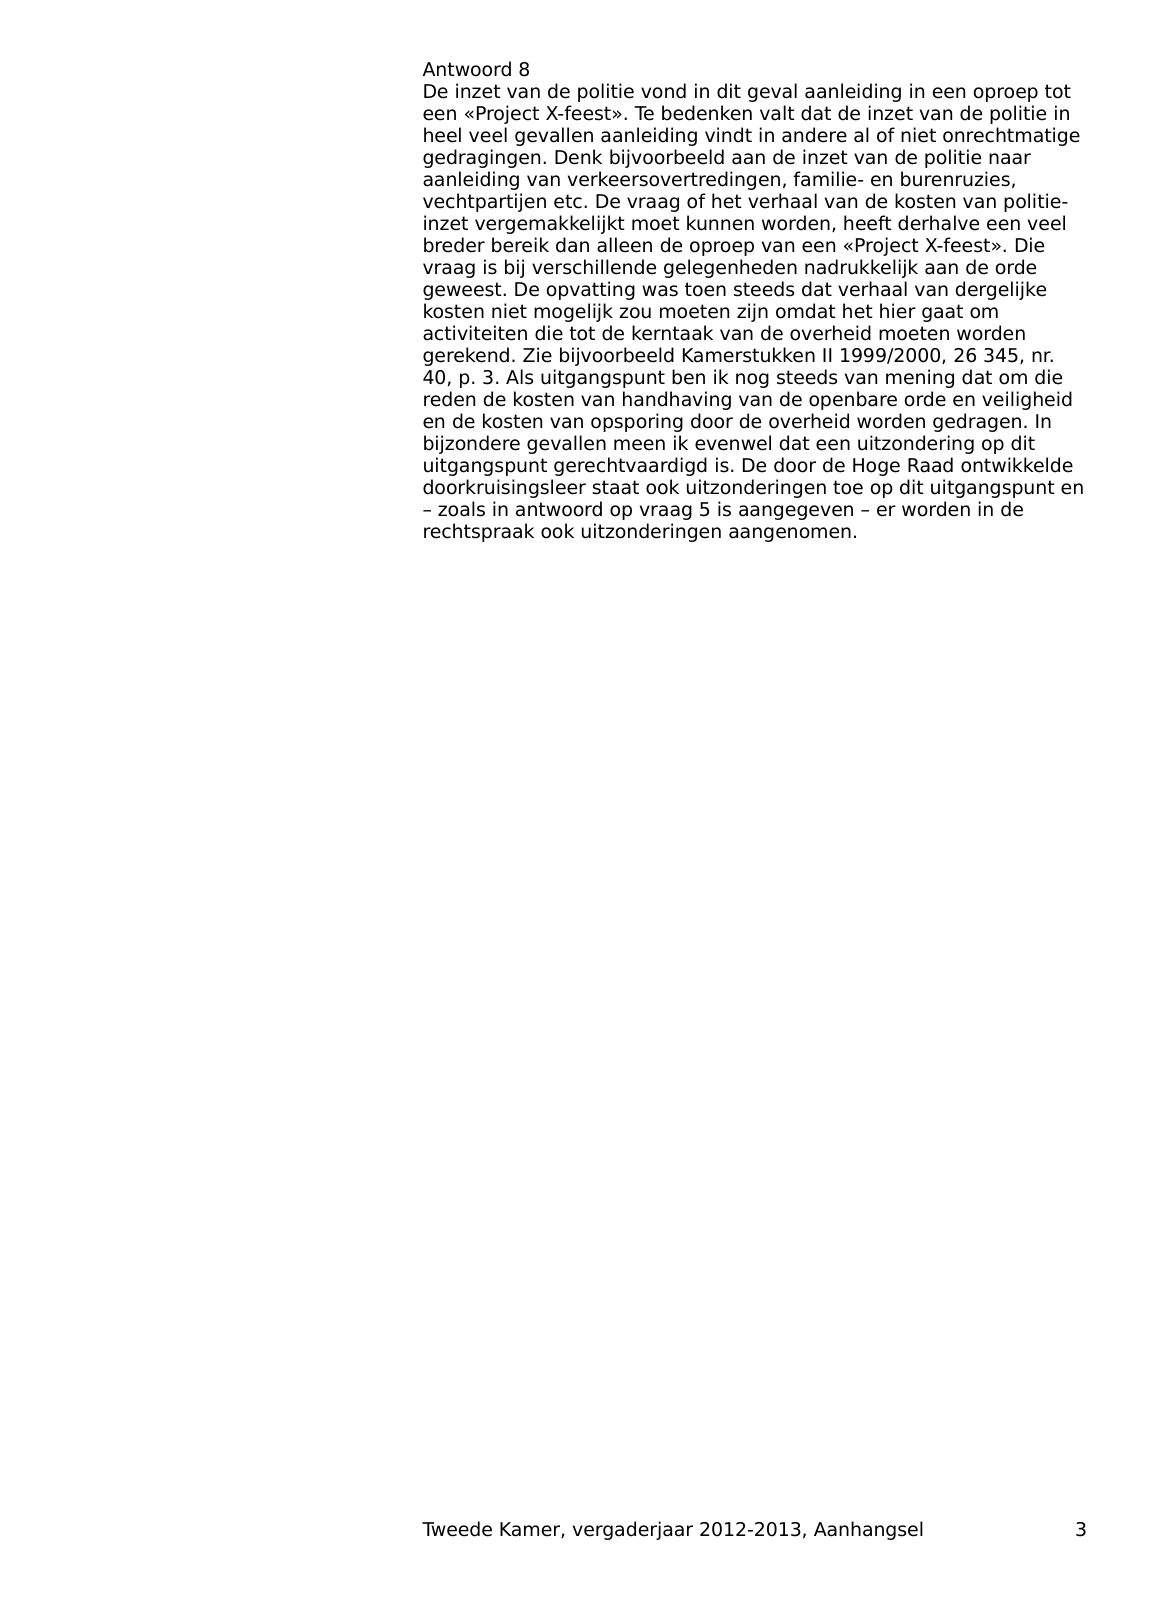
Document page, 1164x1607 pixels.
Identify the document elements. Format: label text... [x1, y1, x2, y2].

text Antwoord 8 [422, 59, 1087, 81]
text De inzet van de politie vond in dit geval aanleiding in een oproep tot een «Project X-feest». Te bedenken valt dat de inzet van de politie in heel veel gevallen aanleiding vindt in andere al of niet onrechtmatige gedragingen. Denk bijvoorbeeld aan de inzet van de politie naar aanleiding van verkeersovertredingen, familie- en burenruzies, vechtpartijen etc. De vraag of het verhaal van de kosten van politie-inzet vergemakkelijkt moet kunnen worden, heeft derhalve een veel breder bereik dan alleen de oproep van een «Project X-feest». Die vraag is bij verschillende gelegenheden nadrukkelijk aan de orde geweest. De opvatting was toen steeds dat verhaal van dergelijke kosten niet mogelijk zou moeten zijn omdat het hier gaat om activiteiten die tot de kerntaak van de overheid moeten worden gerekend. Zie bijvoorbeeld Kamerstukken II 1999/2000, 26 345, nr. 40, p. 3. Als uitgangspunt ben ik nog steeds van mening dat om die reden de kosten van handhaving van de openbare orde en veiligheid en de kosten van opsporing door de overheid worden gedragen. In bijzondere gevallen meen ik evenwel dat een uitzondering op dit uitgangspunt gerechtvaardigd is. De door de Hoge Raad ontwikkelde doorkruisingsleer staat ook uitzonderingen toe op dit uitgangspunt en – zoals in antwoord op vraag 5 is aangegeven – er worden in de rechtspraak ook uitzonderingen aangenomen. [422, 81, 1087, 543]
